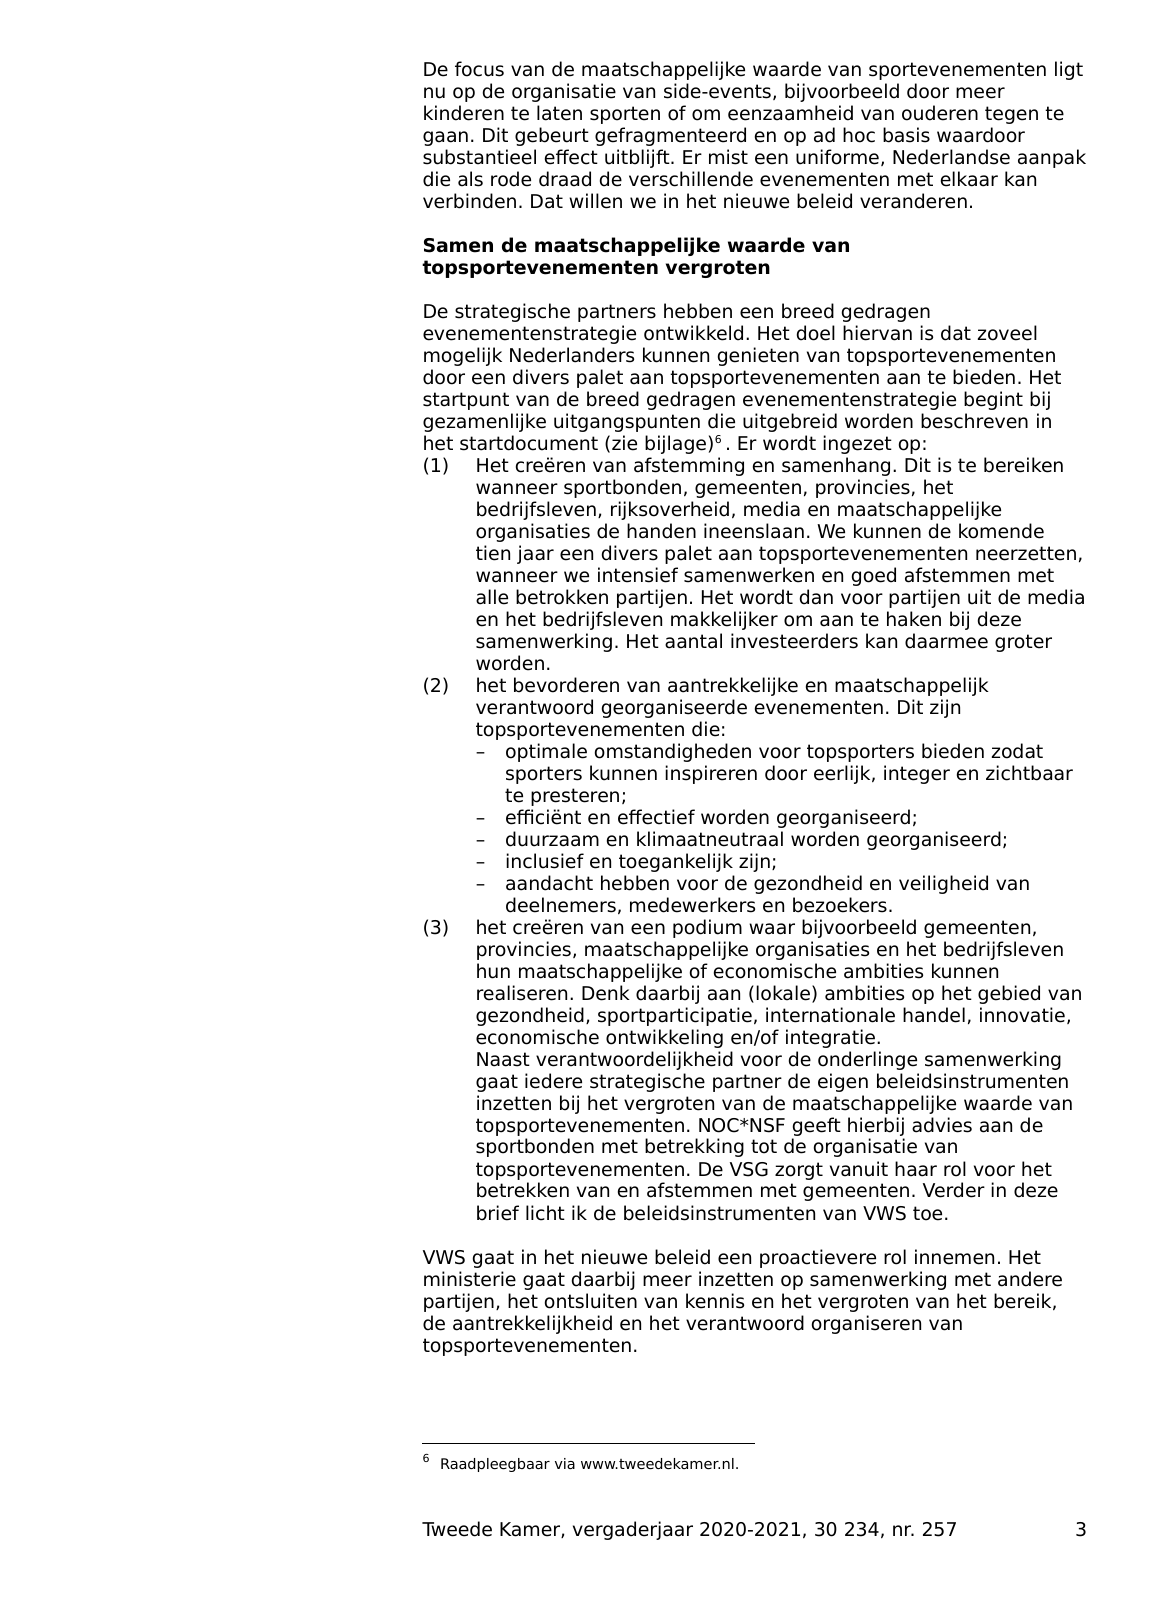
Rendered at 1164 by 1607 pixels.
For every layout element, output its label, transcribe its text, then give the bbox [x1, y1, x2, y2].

text (3) het creëren van een podium waar bijvoorbeeld gemeenten, provincies, maatschappelijke organisaties en het bedrijfsleven hun maatschappelijke of economische ambities kunnen realiseren. Denk daarbij aan (lokale) ambities op het gebied van gezondheid, sportparticipatie, internationale handel, innovatie, economische ontwikkeling en/of integratie. [422, 917, 1087, 1048]
text (1) Het creëren van afstemming en samenhang. Dit is te bereiken wanneer sportbonden, gemeenten, provincies, het bedrijfsleven, rijksoverheid, media en maatschappelijke organisaties de handen ineenslaan. We kunnen de komende tien jaar een divers palet aan topsportevenementen neerzetten, wanneer we intensief samenwerken en goed afstemmen met alle betrokken partijen. Het wordt dan voor partijen uit de media en het bedrijfsleven makkelijker om aan te haken bij deze samenwerking. Het aantal investeerders kan daarmee groter worden. [422, 455, 1087, 675]
text – inclusief en toegankelijk zijn; [476, 851, 1087, 873]
text – optimale omstandigheden voor topsporters bieden zodat sporters kunnen inspireren door eerlijk, integer en zichtbaar te presteren; [476, 741, 1087, 807]
text – aandacht hebben voor de gezondheid en veiligheid van deelnemers, medewerkers en bezoekers. [476, 873, 1087, 917]
text Raadpleegbaar via www.tweedekamer.nl. [422, 1452, 1087, 1474]
subtitle Samen de maatschappelijke waarde van topsportevenementen vergroten [422, 235, 1087, 279]
text – duurzaam en klimaatneutraal worden georganiseerd; [476, 829, 1087, 851]
text (2) het bevorderen van aantrekkelijke en maatschappelijk verantwoord georganiseerde evenementen. Dit zijn topsportevenementen die: [422, 675, 1087, 741]
text Naast verantwoordelijkheid voor de onderlinge samenwerking gaat iedere strategische partner de eigen beleidsinstrumenten inzetten bij het vergroten van de maatschappelijke waarde van topsportevenementen. NOC*NSF geeft hierbij advies aan de sportbonden met betrekking tot de organisatie van topsportevenementen. De VSG zorgt vanuit haar rol voor het betrekken van en afstemmen met gemeenten. Verder in deze brief licht ik de beleidsinstrumenten van VWS toe. [475, 1048, 1087, 1224]
text De focus van de maatschappelijke waarde van sportevenementen ligt nu op de organisatie van side-events, bijvoorbeeld door meer kinderen te laten sporten of om eenzaamheid van ouderen tegen te gaan. Dit gebeurt gefragmenteerd en op ad hoc basis waardoor substantieel effect uitblijft. Er mist een uniforme, Nederlandse aanpak die als rode draad de verschillende evenementen met elkaar kan verbinden. Dat willen we in het nieuwe beleid veranderen. [422, 59, 1087, 213]
text – efficiënt en effectief worden georganiseerd; [476, 807, 1087, 829]
text De strategische partners hebben een breed gedragen evenementenstrategie ontwikkeld. Het doel hiervan is dat zoveel mogelijk Nederlanders kunnen genieten van topsportevenementen door een divers palet aan topsportevenementen aan te bieden. Het startpunt van de breed gedragen evenementenstrategie begint bij gezamenlijke uitgangspunten die uitgebreid worden beschreven in het startdocument (zie bijlage). Er wordt ingezet op: [422, 301, 1087, 455]
text VWS gaat in het nieuwe beleid een proactievere rol innemen. Het ministerie gaat daarbij meer inzetten op samenwerking met andere partijen, het ontsluiten van kennis en het vergroten van het bereik, de aantrekkelijkheid en het verantwoord organiseren van topsportevenementen. [422, 1247, 1087, 1356]
